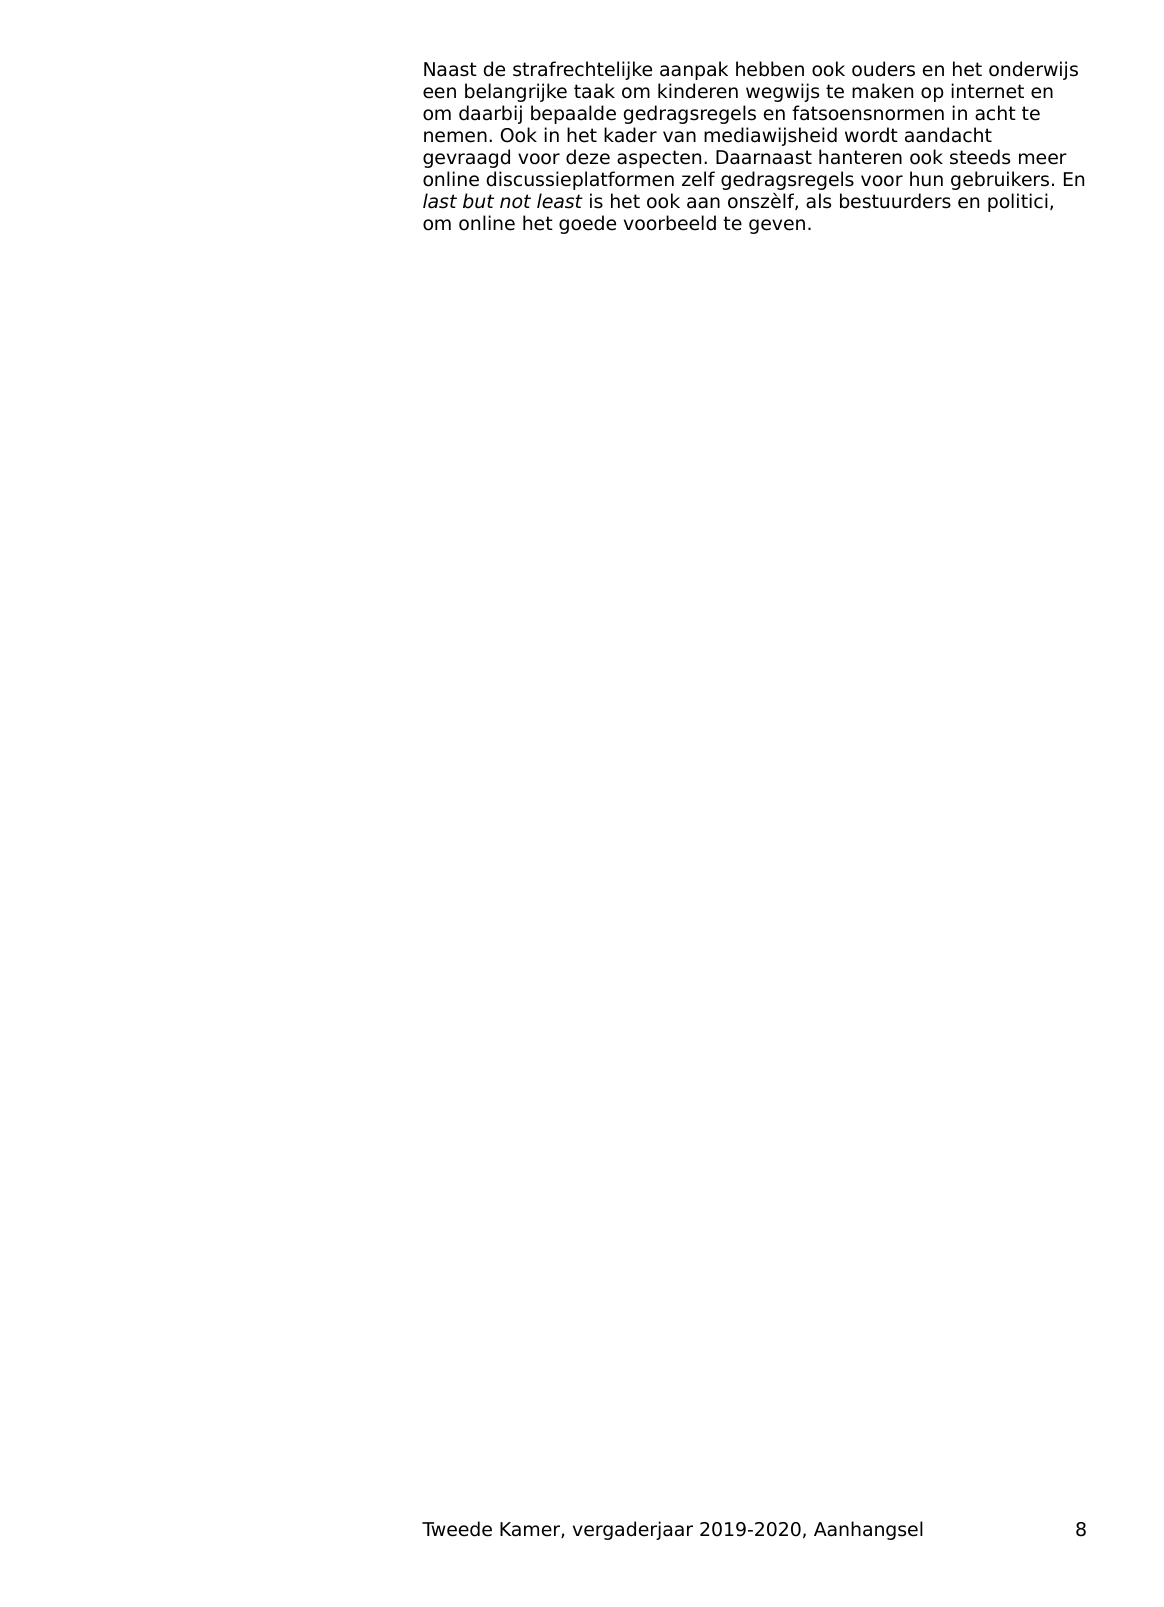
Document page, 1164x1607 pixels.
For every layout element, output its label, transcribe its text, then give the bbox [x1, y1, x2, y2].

text Naast de strafrechtelijke aanpak hebben ook ouders en het onderwijs een belangrijke taak om kinderen wegwijs te maken op internet en om daarbij bepaalde gedragsregels en fatsoensnormen in acht te nemen. Ook in het kader van mediawijsheid wordt aandacht gevraagd voor deze aspecten. Daarnaast hanteren ook steeds meer online discussieplatformen zelf gedragsregels voor hun gebruikers. En last but not least is het ook aan onszèlf, als bestuurders en politici, om online het goede voorbeeld te geven. [422, 59, 1087, 235]
